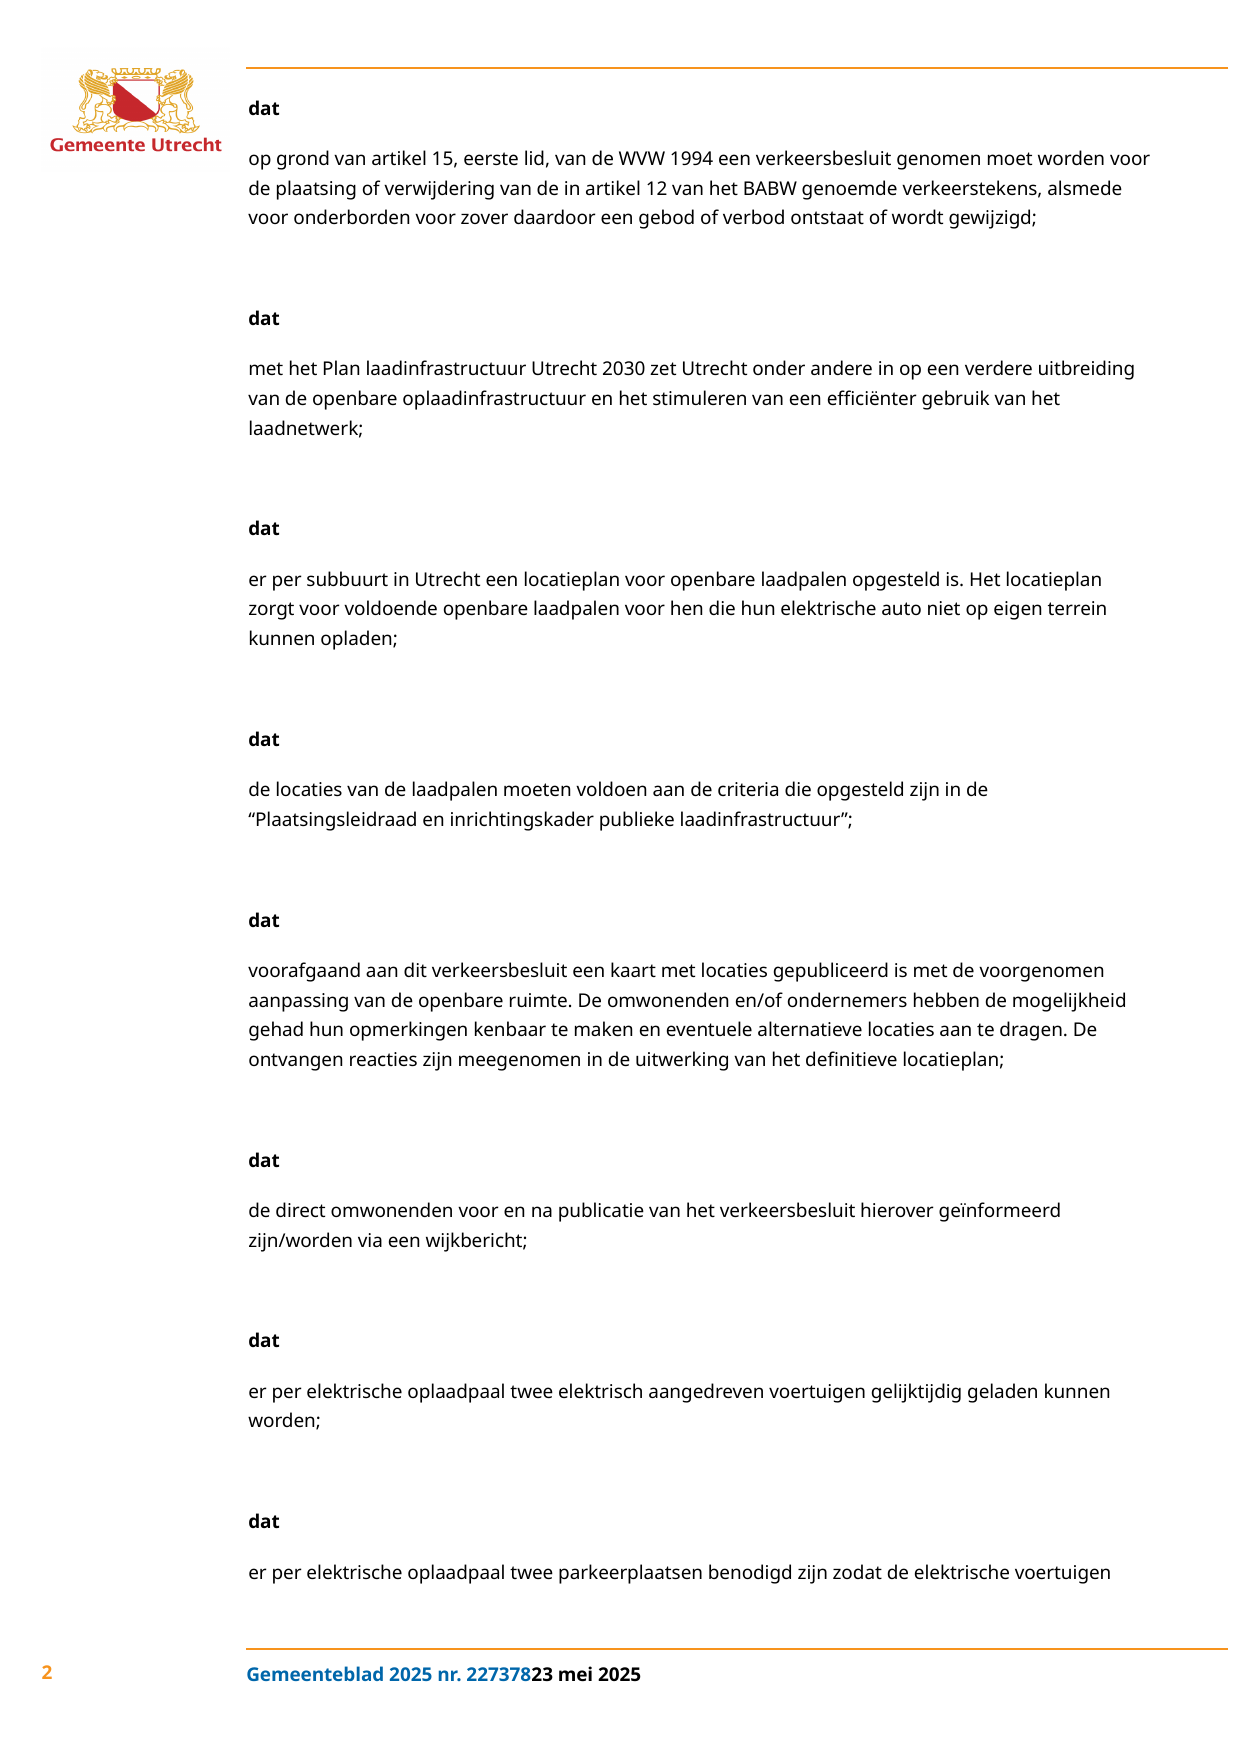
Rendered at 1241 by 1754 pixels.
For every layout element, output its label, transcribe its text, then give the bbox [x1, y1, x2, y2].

text voorafgaand aan dit verkeersbesluit een kaart met locaties gepubliceerd is met de voorgenomen aanpassing van de openbare ruimte. De omwonenden en/of ondernemers hebben de mogelijkheid gehad hun opmerkingen kenbaar te maken en eventuele alternatieve locaties aan te dragen. De ontvangen reacties zijn meegenomen in de uitwerking van het definitieve locatieplan; [248, 957, 1152, 1072]
text met het Plan laadinfrastructuur Utrecht 2030 zet Utrecht onder andere in op een verdere uitbreiding van de openbare oplaadinfrastructuur en het stimuleren van een efficiënter gebruik van het laadnetwerk; [248, 356, 1152, 441]
picture [41, 47, 231, 172]
text dat [248, 1508, 1152, 1534]
text dat [248, 907, 1152, 933]
text er per elektrische oplaadpaal twee parkeerplaatsen benodigd zijn zodat de elektrische voertuigen [248, 1559, 1152, 1585]
text dat [248, 1328, 1152, 1353]
text de direct omwonenden voor en na publicatie van het verkeersbesluit hierover geïnformeerd zijn/worden via een wijkbericht; [248, 1197, 1152, 1253]
text dat [248, 726, 1152, 752]
text dat [248, 305, 1152, 331]
text dat [248, 1147, 1152, 1173]
text de locaties van de laadpalen moeten voldoen aan de criteria die opgesteld zijn in de “Plaatsingsleidraad en inrichtingskader publieke laadinfrastructuur”; [248, 776, 1152, 832]
text er per subbuurt in Utrecht een locatieplan voor openbare laadpalen opgesteld is. Het locatieplan zorgt voor voldoende openbare laadpalen voor hen die hun elektrische auto niet op eigen terrein kunnen opladen; [248, 566, 1152, 651]
text dat [248, 95, 1152, 121]
text dat [248, 516, 1152, 541]
text op grond van artikel 15, eerste lid, van de WVW 1994 een verkeersbesluit genomen moet worden voor de plaatsing of verwijdering van de in artikel 12 van het BABW genoemde verkeerstekens, alsmede voor onderborden voor zover daardoor een gebod of verbod ontstaat of wordt gewijzigd; [248, 145, 1152, 230]
text er per elektrische oplaadpaal twee elektrisch aangedreven voertuigen gelijktijdig geladen kunnen worden; [248, 1378, 1152, 1433]
